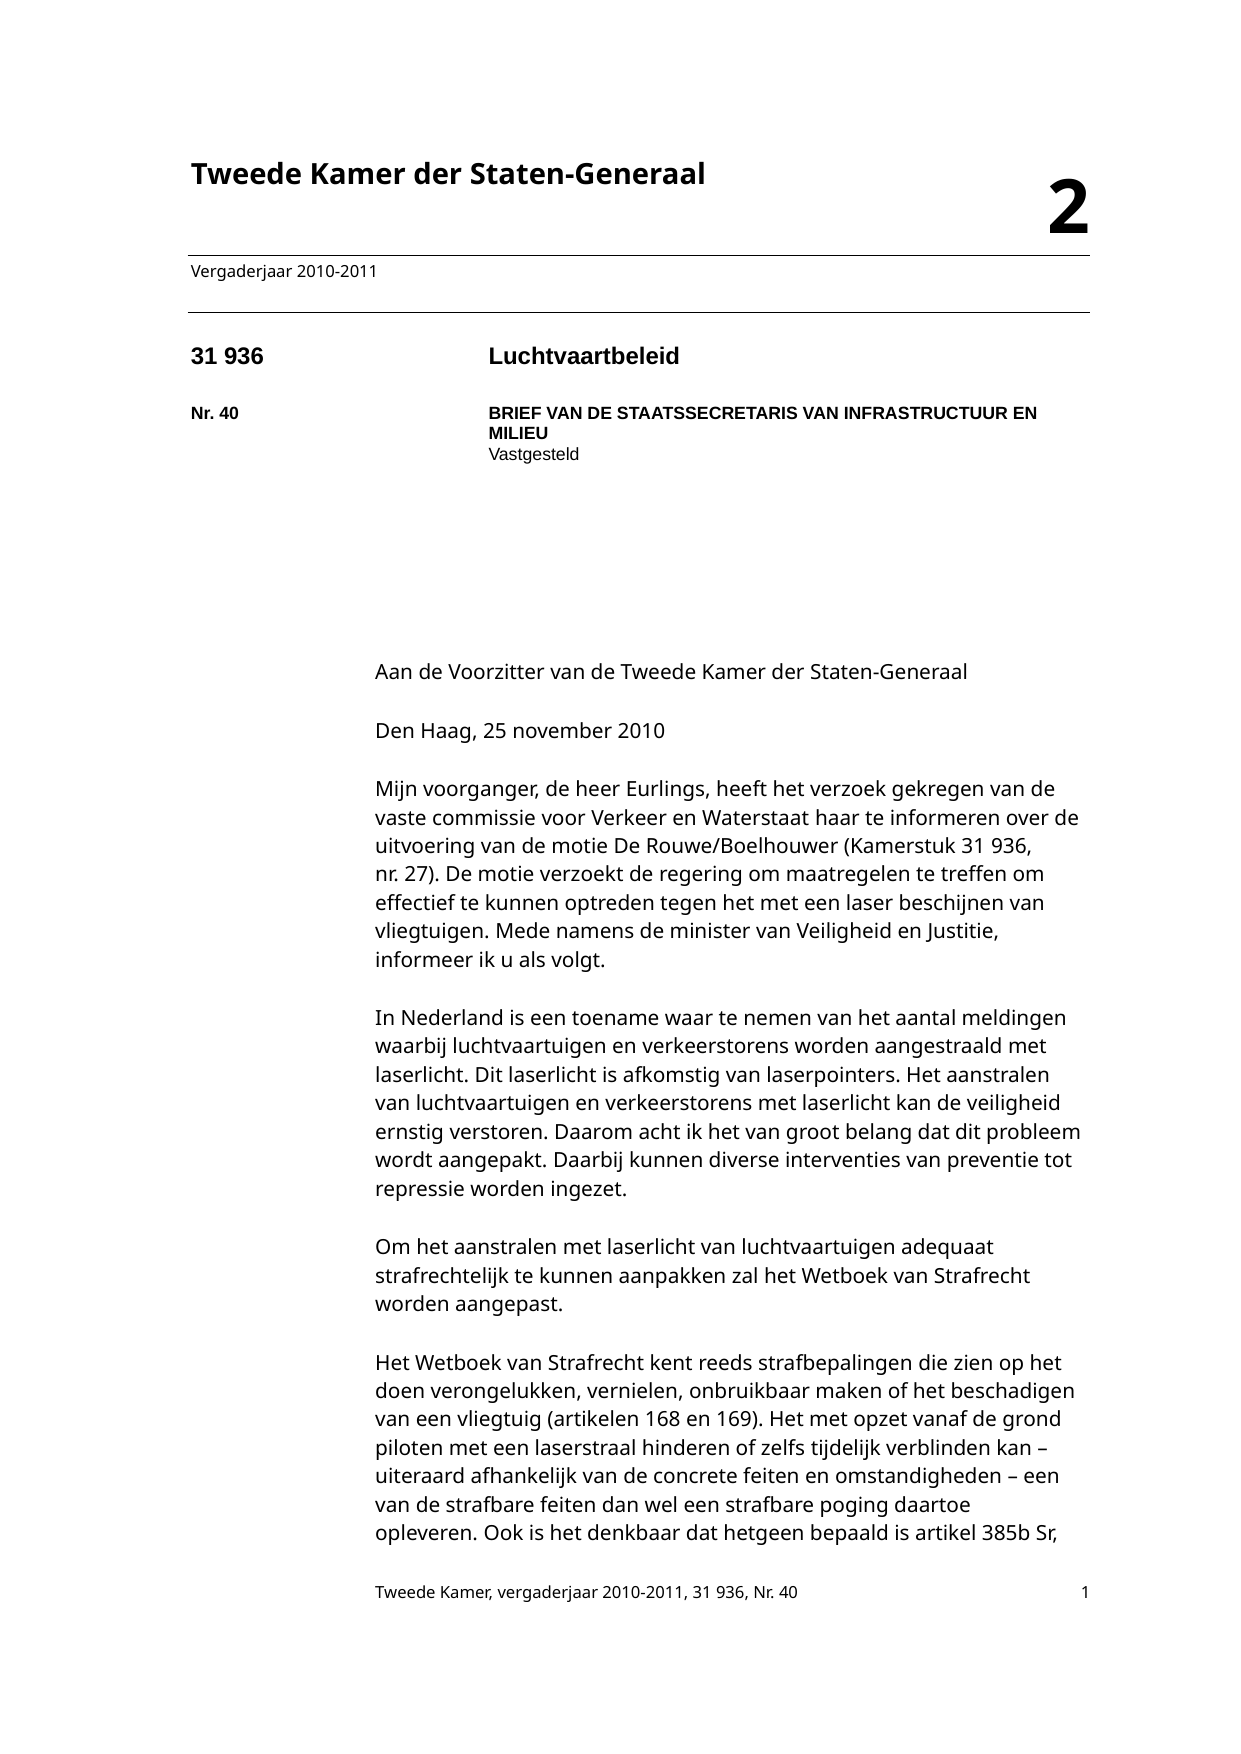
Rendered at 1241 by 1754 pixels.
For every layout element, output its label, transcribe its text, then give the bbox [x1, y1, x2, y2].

table_cell [485, 313, 1090, 339]
table_cell Nr. 40 [188, 399, 485, 539]
table_cell BRIEF VAN DE STAATSSECRETARIS VAN INFRASTRUCTUUR EN MILIEU Vastgesteld [485, 399, 1090, 539]
text Den Haag, 25 november 2010 [375, 716, 1090, 744]
text Aan de Voorzitter van de Tweede Kamer der Staten-Generaal [375, 657, 1090, 686]
text In Nederland is een toename waar te nemen van het aantal meldingen waarbij luchtvaartuigen en verkeerstorens worden aangestraald met laserlicht. Dit laserlicht is afkomstig van laserpointers. Het aanstralen van luchtvaartuigen en verkeerstorens met laserlicht kan de veiligheid ernstig verstoren. Daarom acht ik het van groot belang dat dit probleem wordt aangepakt. Daarbij kunnen diverse interventies van preventie tot repressie worden ingezet. [375, 1003, 1090, 1202]
table_cell Luchtvaartbeleid [485, 339, 1090, 399]
text Mijn voorganger, de heer Eurlings, heeft het verzoek gekregen van de vaste commissie voor Verkeer en Waterstaat haar te informeren over de uitvoering van de motie De Rouwe/Boelhouwer (Kamerstuk 31 936, nr. 27). De motie verzoekt de regering om maatregelen te treffen om effectief te kunnen optreden tegen het met een laser beschijnen van vliegtuigen. Mede namens de minister van Veiligheid en Justitie, informeer ik u als volgt. [375, 774, 1090, 973]
text Om het aanstralen met laserlicht van luchtvaartuigen adequaat strafrechtelijk te kunnen aanpakken zal het Wetboek van Strafrecht worden aangepast. [375, 1232, 1090, 1318]
text Het Wetboek van Strafrecht kent reeds strafbepalingen die zien op het doen verongelukken, vernielen, onbruikbaar maken of het beschadigen van een vliegtuig (artikelen 168 en 169). Het met opzet vanaf de grond piloten met een laserstraal hinderen of zelfs tijdelijk verblinden kan – uiteraard afhankelijk van de concrete feiten en omstandigheden – een van de strafbare feiten dan wel een strafbare poging daartoe opleveren. Ook is het denkbaar dat hetgeen bepaald is artikel 385b Sr, [375, 1348, 1090, 1547]
table_header 2 [910, 150, 1090, 255]
table_cell 31 936 [188, 339, 485, 399]
table_cell Vergaderjaar 2010-2011 [188, 256, 485, 312]
table_cell [485, 256, 1090, 312]
table_header Tweede Kamer der Staten-Generaal [188, 150, 909, 255]
table_cell [188, 313, 485, 339]
